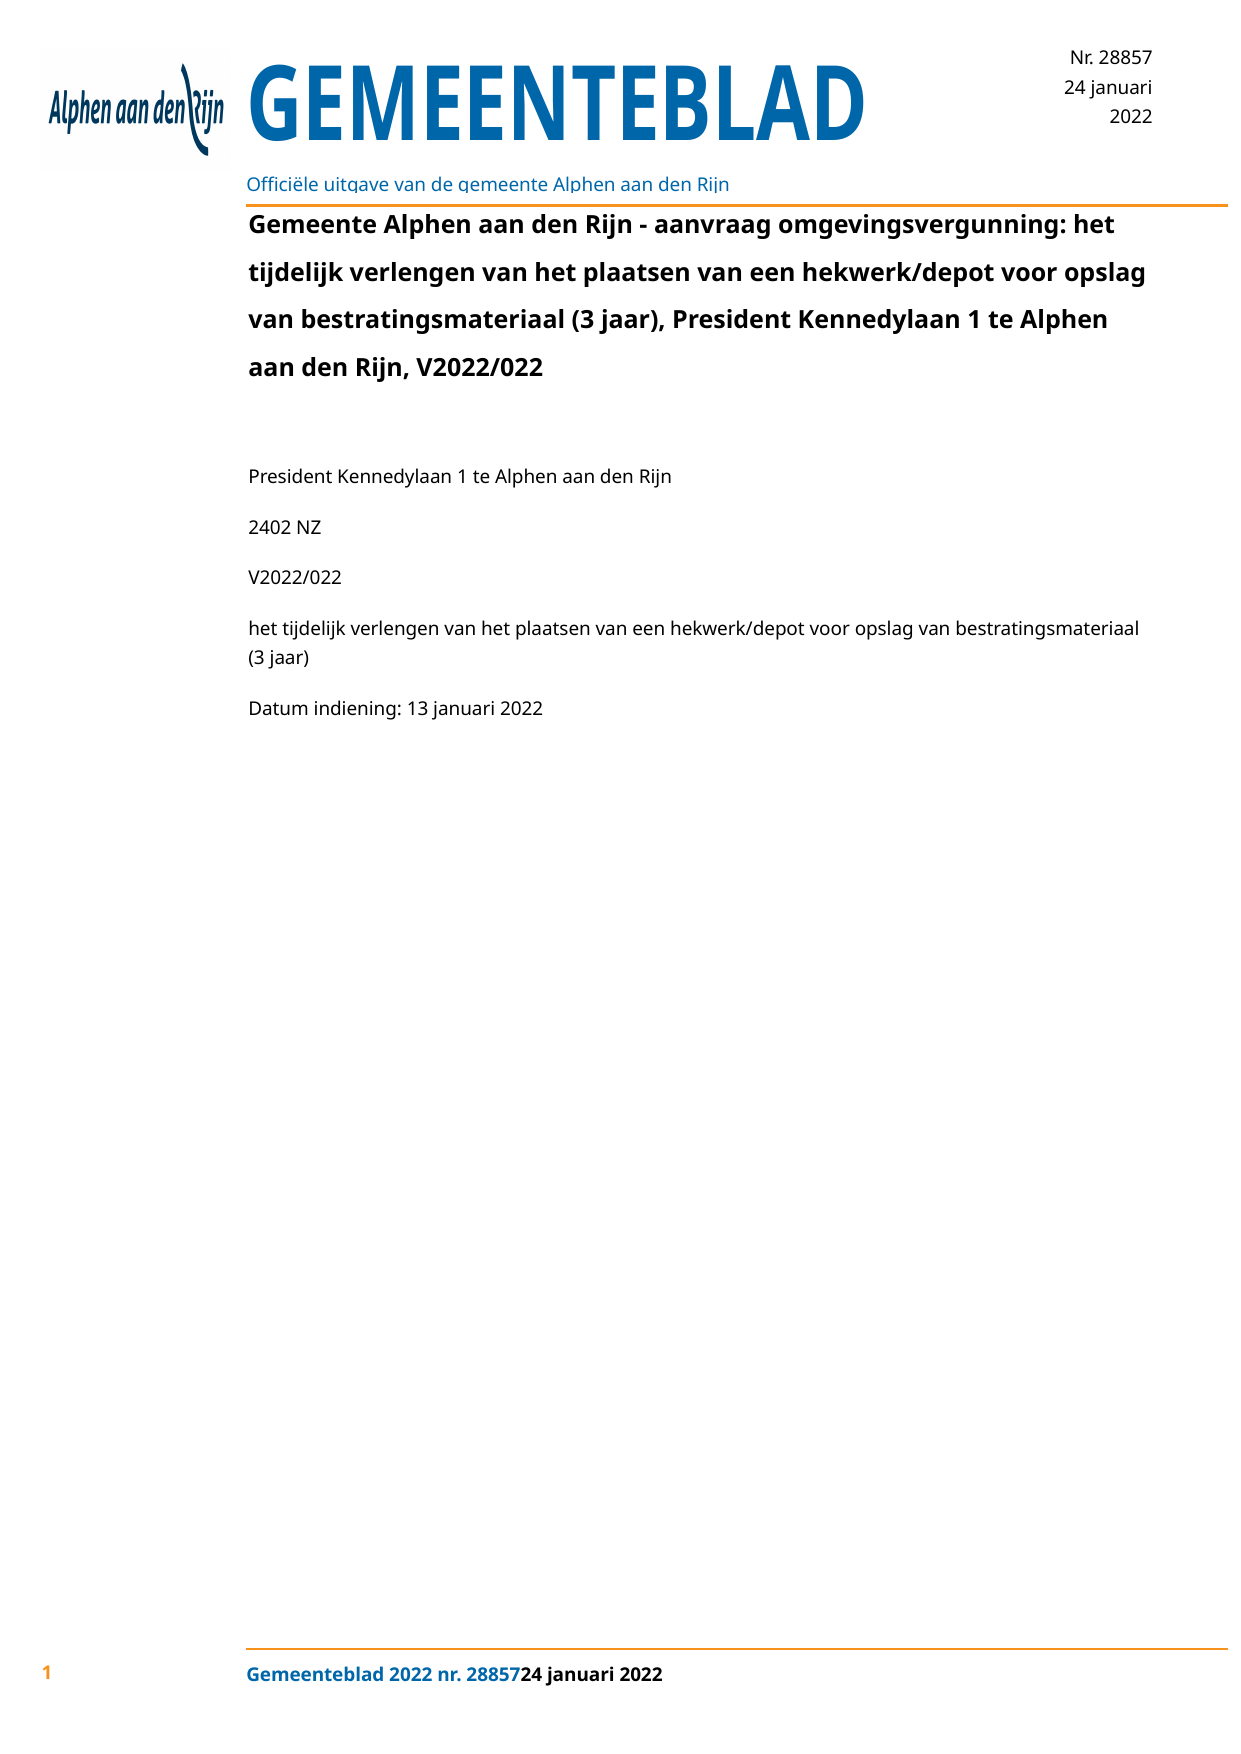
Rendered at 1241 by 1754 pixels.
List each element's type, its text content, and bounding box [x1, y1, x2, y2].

text V2022/022 [248, 564, 1152, 590]
text het tijdelijk verlengen van het plaatsen van een hekwerk/depot voor opslag van bestratingsmateriaal (3 jaar) [248, 615, 1152, 670]
text Datum indiening: 13 januari 2022 [248, 695, 1152, 721]
text 2402 NZ [248, 514, 1152, 540]
text President Kennedylaan 1 te Alphen aan den Rijn [248, 463, 1152, 489]
text Gemeente Alphen aan den Rijn - aanvraag omgevingsvergunning: het tijdelijk verlengen van het plaatsen van een hekwerk/depot voor opslag van bestratingsmateriaal (3 jaar), President Kennedylaan 1 te Alphen aan den Rijn, V2022/022 [248, 207, 1152, 384]
picture [41, 47, 231, 172]
